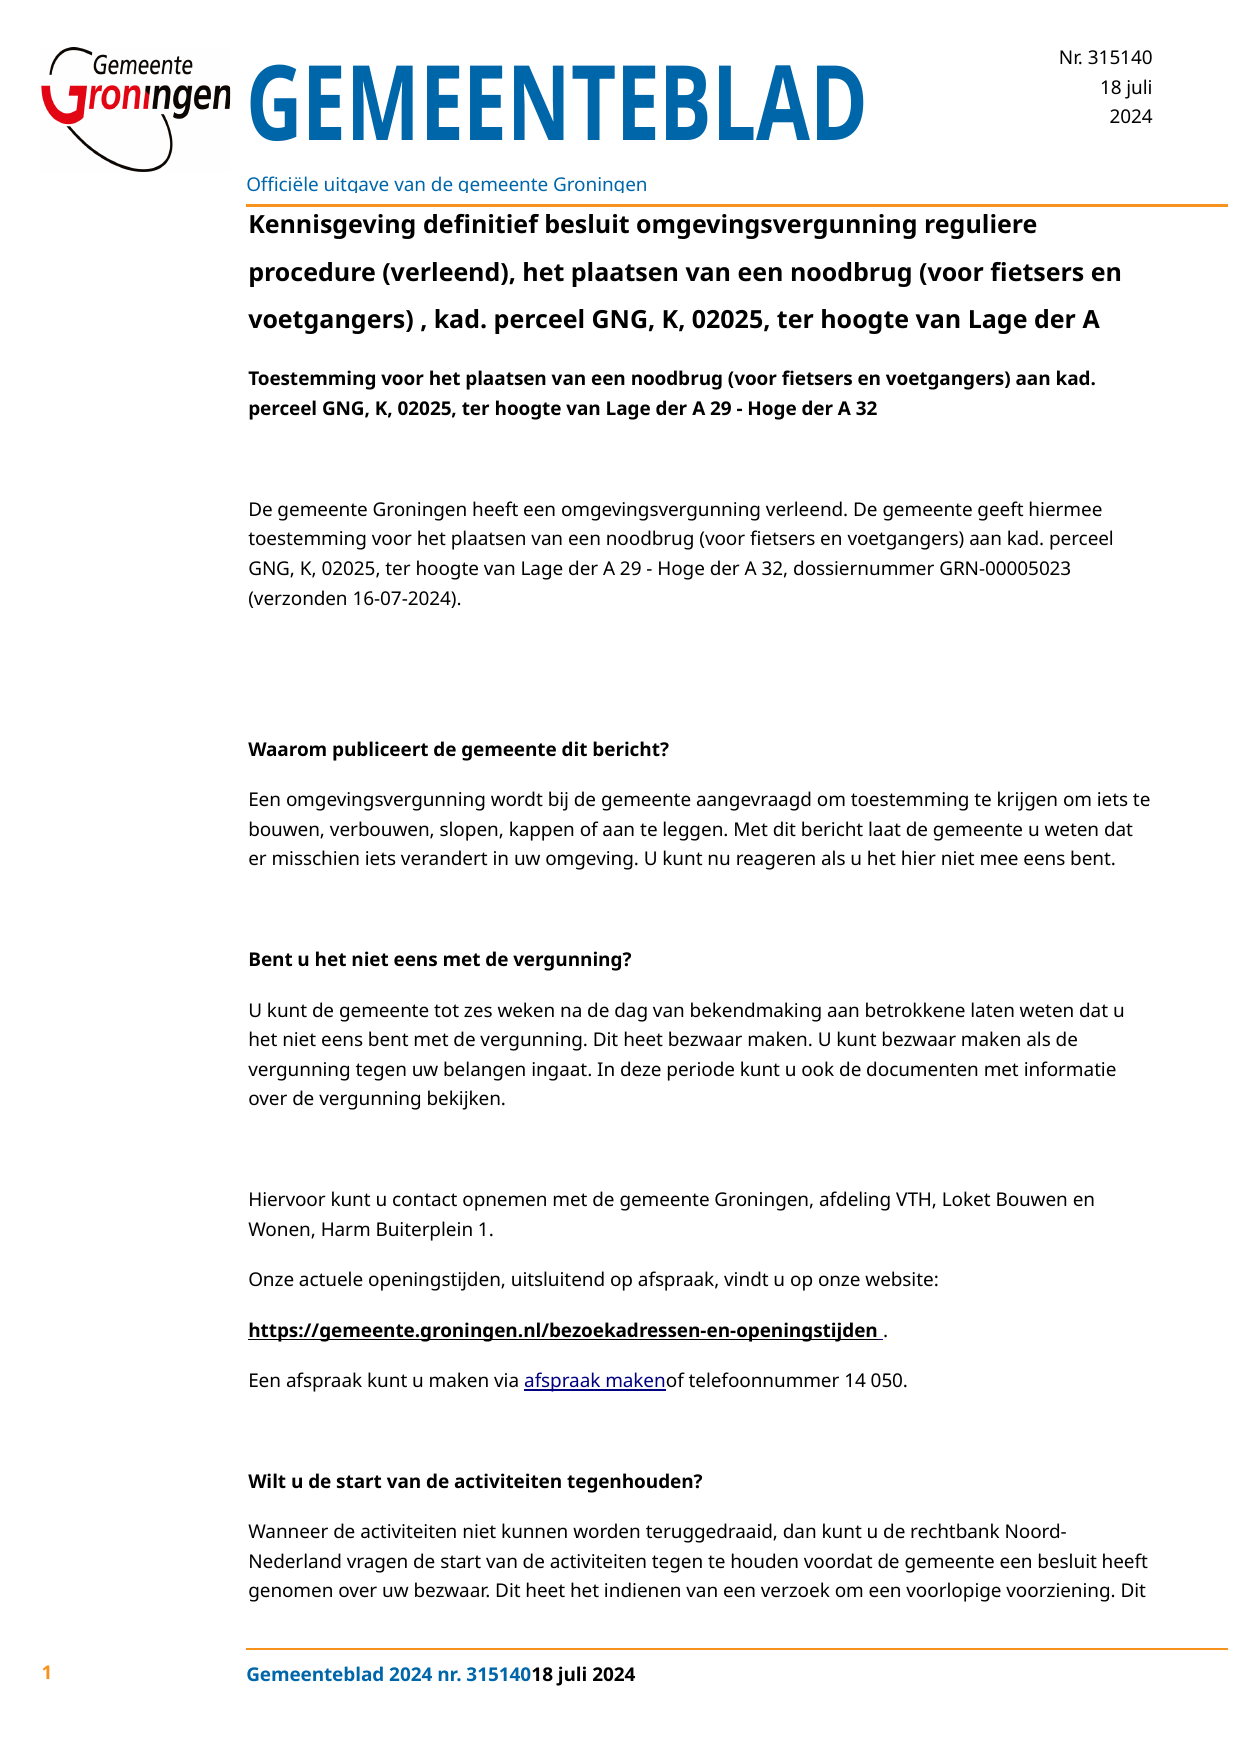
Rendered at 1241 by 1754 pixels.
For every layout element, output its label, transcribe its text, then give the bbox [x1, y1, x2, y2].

text U kunt de gemeente tot zes weken na de dag van bekendmaking aan betrokkene laten weten dat u het niet eens bent met de vergunning. Dit heet bezwaar maken. U kunt bezwaar maken als de vergunning tegen uw belangen ingaat. In deze periode kunt u ook de documenten met informatie over de vergunning bekijken. [248, 997, 1152, 1111]
text Onze actuele openingstijden, uitsluitend op afspraak, vindt u op onze website: [248, 1266, 1152, 1292]
text Wilt u de start van de activiteiten tegenhouden? [248, 1468, 1152, 1494]
text Een omgevingsvergunning wordt bij de gemeente aangevraagd om toestemming te krijgen om iets te bouwen, verbouwen, slopen, kappen of aan te leggen. Met dit bericht laat de gemeente u weten dat er misschien iets verandert in uw omgeving. U kunt nu reageren als u het hier niet mee eens bent. [248, 786, 1152, 871]
text Toestemming voor het plaatsen van een noodbrug (voor fietsers en voetgangers) aan kad. perceel GNG, K, 02025, ter hoogte van Lage der A 29 - Hoge der A 32 [248, 366, 1152, 421]
text Wanneer de activiteiten niet kunnen worden teruggedraaid, dan kunt u de rechtbank Noord-Nederland vragen de start van de activiteiten tegen te houden voordat de gemeente een besluit heeft genomen over uw bezwaar. Dit heet het indienen van een verzoek om een voorlopige voorziening. Dit [248, 1518, 1152, 1603]
text Bent u het niet eens met de vergunning? [248, 946, 1152, 972]
text Waarom publiceert de gemeente dit bericht? [248, 736, 1152, 762]
text https://gemeente.groningen.nl/bezoekadressen-en-openingstijden . [248, 1317, 1152, 1342]
text Hiervoor kunt u contact opnemen met de gemeente Groningen, afdeling VTH, Loket Bouwen en Wonen, Harm Buiterplein 1. [248, 1186, 1152, 1242]
picture [41, 47, 231, 172]
text Een afspraak kunt u maken via afspraak makenof telefoonnummer 14 050. [248, 1367, 1152, 1393]
text Kennisgeving definitief besluit omgevingsvergunning reguliere procedure (verleend), het plaatsen van een noodbrug (voor fietsers en voetgangers) , kad. perceel GNG, K, 02025, ter hoogte van Lage der A [248, 207, 1152, 336]
text De gemeente Groningen heeft een omgevingsvergunning verleend. De gemeente geeft hiermee toestemming voor het plaatsen van een noodbrug (voor fietsers en voetgangers) aan kad. perceel GNG, K, 02025, ter hoogte van Lage der A 29 - Hoge der A 32, dossiernummer GRN-00005023 (verzonden 16-07-2024). [248, 496, 1152, 610]
